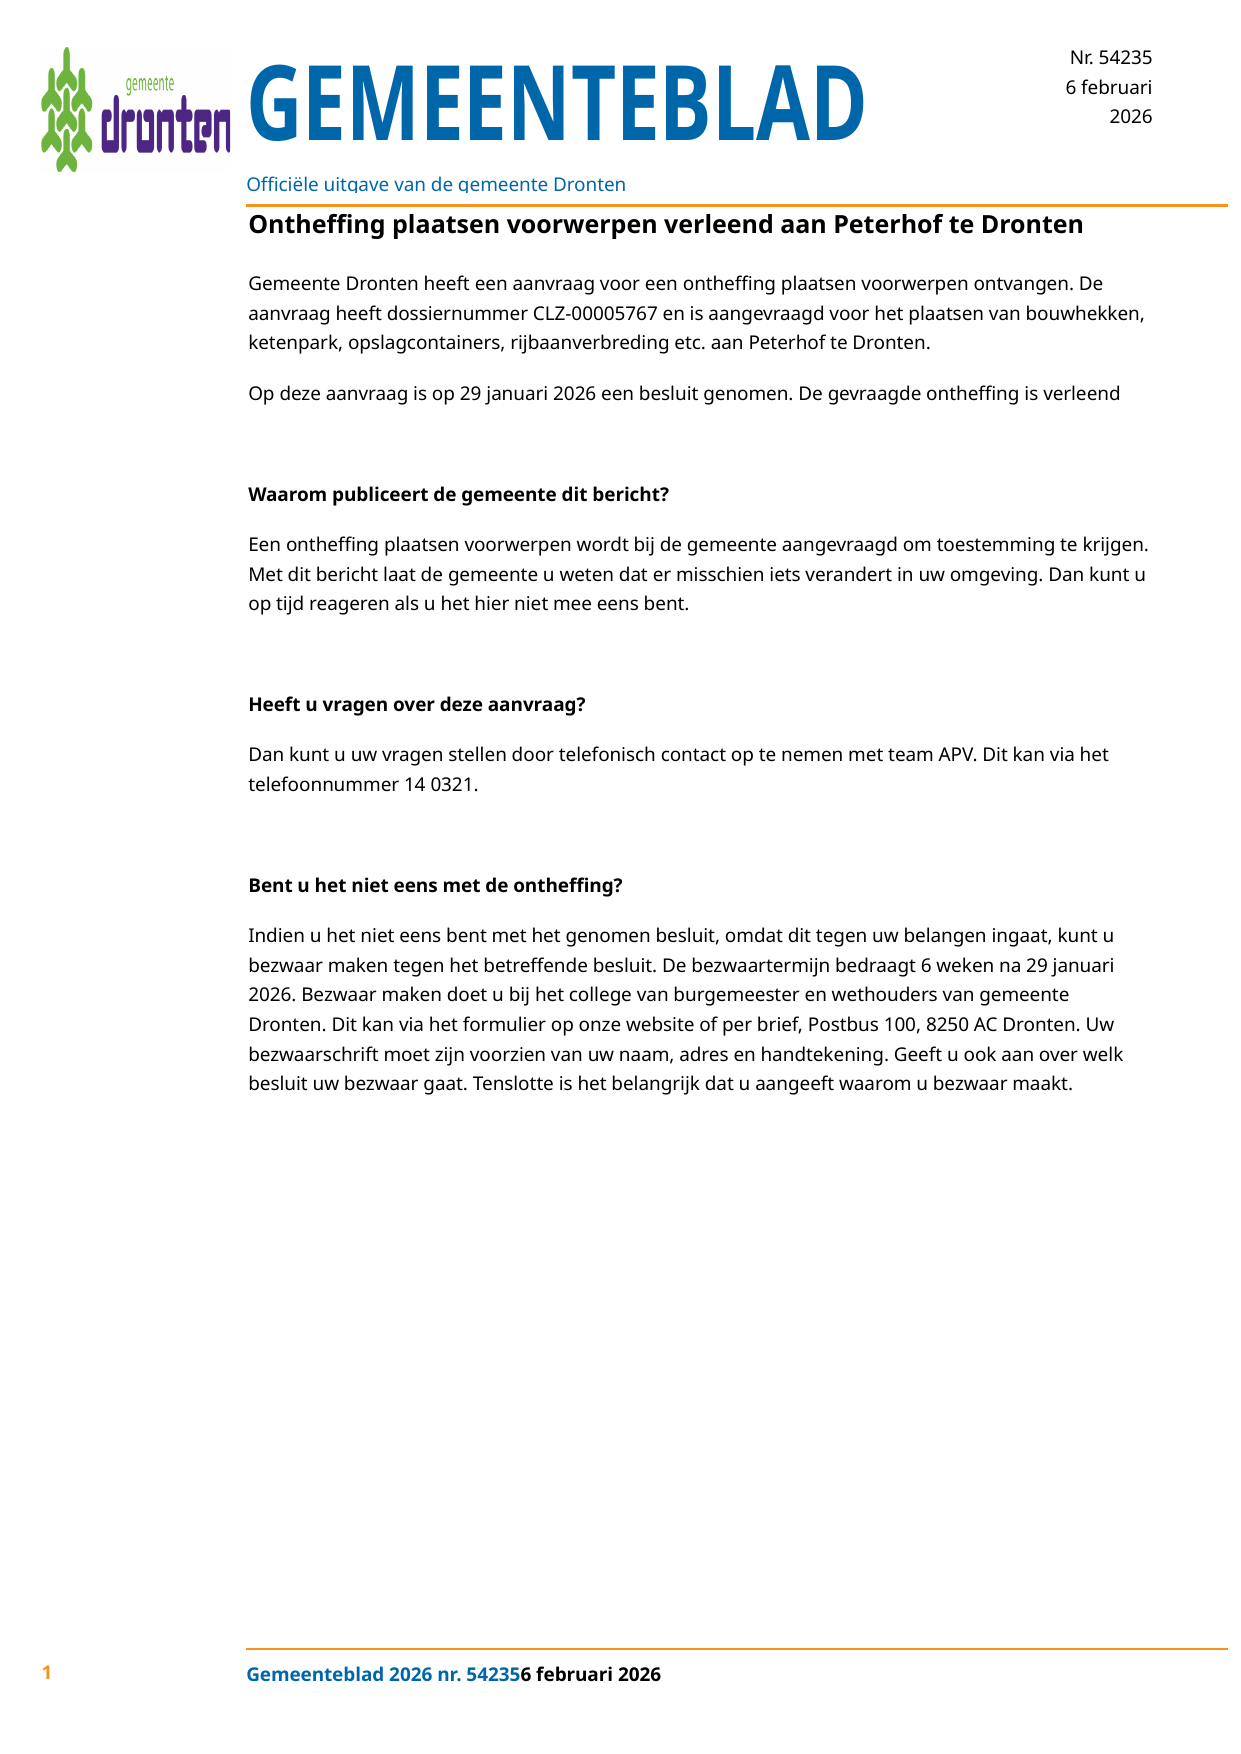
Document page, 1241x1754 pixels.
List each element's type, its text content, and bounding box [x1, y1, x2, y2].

text Op deze aanvraag is op 29 januari 2026 een besluit genomen. De gevraagde ontheffing is verleend [248, 380, 1152, 406]
picture [41, 47, 231, 172]
text Gemeente Dronten heeft een aanvraag voor een ontheffing plaatsen voorwerpen ontvangen. De aanvraag heeft dossiernummer CLZ-00005767 en is aangevraagd voor het plaatsen van bouwhekken, ketenpark, opslagcontainers, rijbaanverbreding etc. aan Peterhof te Dronten. [248, 270, 1152, 355]
text Ontheffing plaatsen voorwerpen verleend aan Peterhof te Dronten [248, 207, 1152, 241]
text Dan kunt u uw vragen stellen door telefonisch contact op te nemen met team APV. Dit kan via het telefoonnummer 14 0321. [248, 742, 1152, 797]
text Bent u het niet eens met de ontheffing? [248, 872, 1152, 898]
text Indien u het niet eens bent met het genomen besluit, omdat dit tegen uw belangen ingaat, kunt u bezwaar maken tegen het betreffende besluit. De bezwaartermijn bedraagt 6 weken na 29 januari 2026. Bezwaar maken doet u bij het college van burgemeester en wethouders van gemeente Dronten. Dit kan via het formulier op onze website of per brief, Postbus 100, 8250 AC Dronten. Uw bezwaarschrift moet zijn voorzien van uw naam, adres en handtekening. Geeft u ook aan over welk besluit uw bezwaar gaat. Tenslotte is het belangrijk dat u aangeeft waarom u bezwaar maakt. [248, 922, 1152, 1096]
text Heeft u vragen over deze aanvraag? [248, 691, 1152, 717]
text Waarom publiceert de gemeente dit bericht? [248, 481, 1152, 506]
text Een ontheffing plaatsen voorwerpen wordt bij de gemeente aangevraagd om toestemming te krijgen. Met dit bericht laat de gemeente u weten dat er misschien iets verandert in uw omgeving. Dan kunt u op tijd reageren als u het hier niet mee eens bent. [248, 531, 1152, 616]
